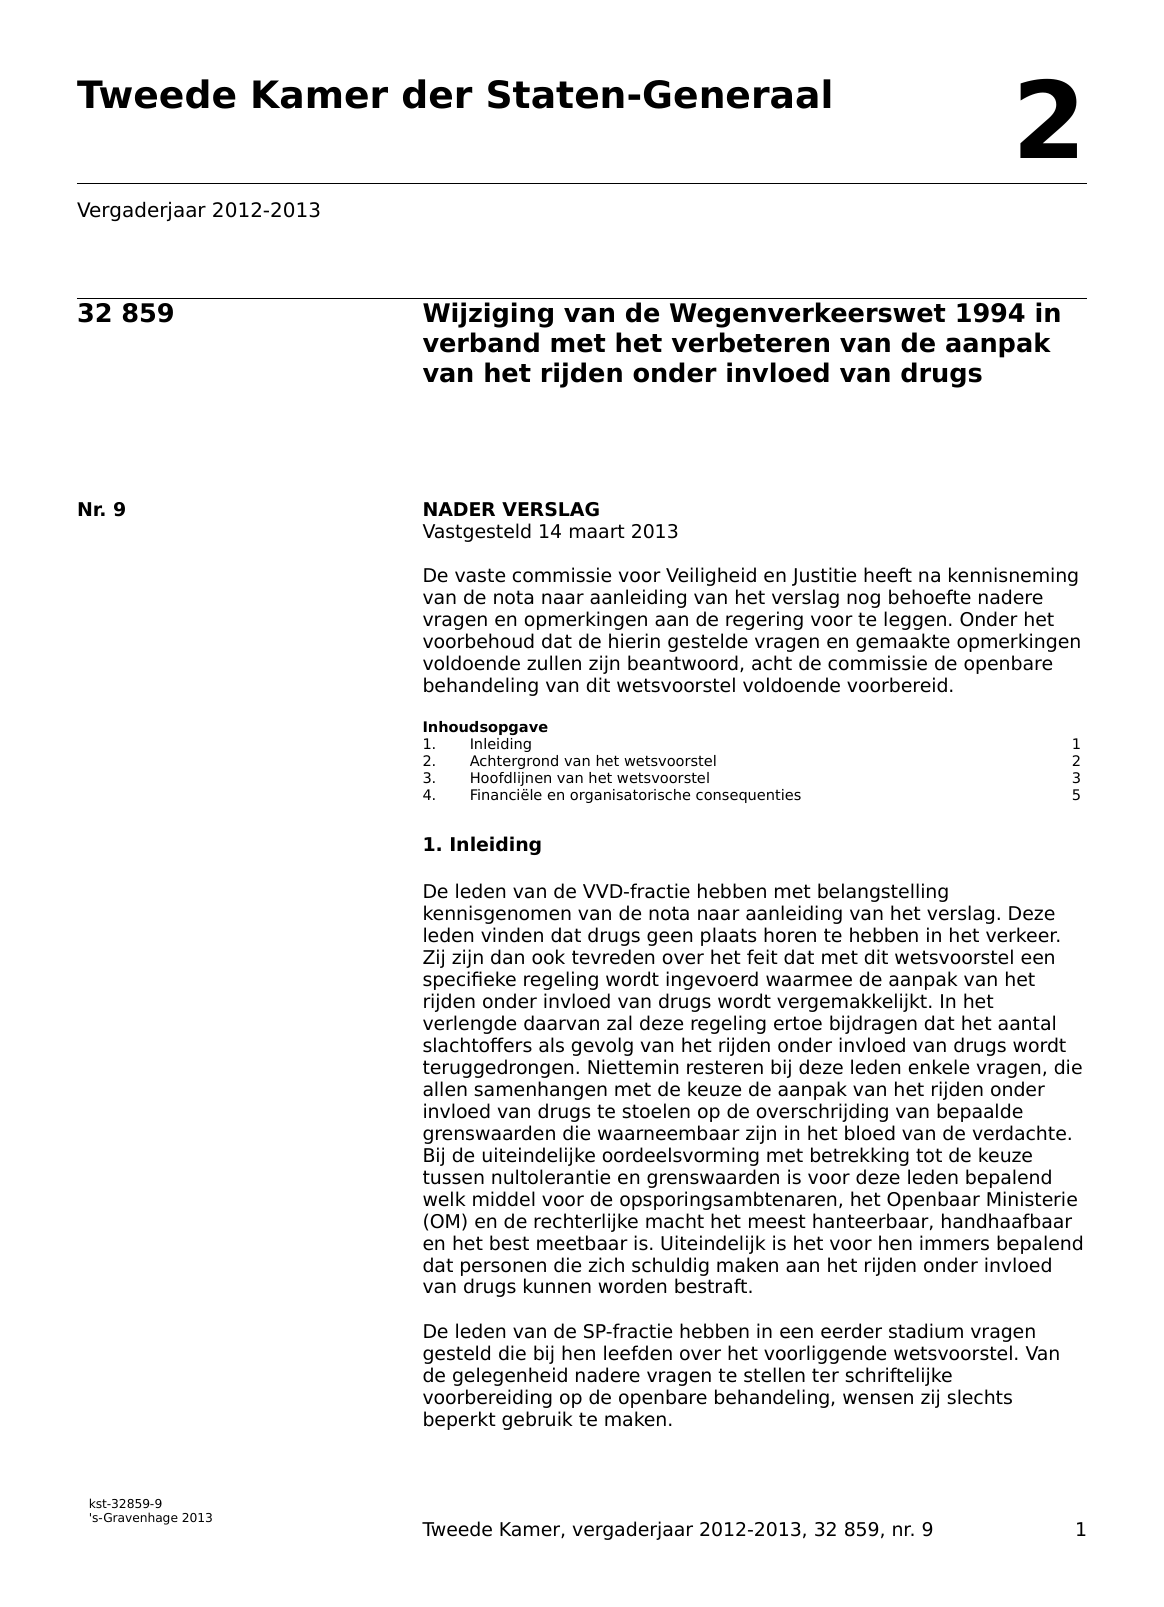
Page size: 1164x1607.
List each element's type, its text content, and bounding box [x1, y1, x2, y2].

text Vastgesteld 14 maart 2013 [422, 521, 1087, 543]
table_cell Hoofdlijnen van het wetsvoorstel [464, 770, 1013, 787]
table_cell 5 [1013, 787, 1087, 804]
table_cell Achtergrond van het wetsvoorstel [464, 753, 1013, 770]
table_cell 3 [1013, 770, 1087, 787]
table_cell 1 [1013, 736, 1087, 753]
text De leden van de SP-fractie hebben in een eerder stadium vragen gesteld die bij hen leefden over het voorliggende wetsvoorstel. Van de gelegenheid nadere vragen te stellen ter schriftelijke voorbereiding op de openbare behandeling, wensen zij slechts beperkt gebruik te maken. [422, 1321, 1087, 1431]
table_cell Inleiding [464, 736, 1013, 753]
table_header 2 [886, 59, 1087, 183]
table_cell 3. [422, 770, 463, 787]
text De leden van de VVD-fractie hebben met belangstelling kennisgenomen van de nota naar aanleiding van het verslag. Deze leden vinden dat drugs geen plaats horen te hebben in het verkeer. Zij zijn dan ook tevreden over het feit dat met dit wetsvoorstel een specifieke regeling wordt ingevoerd waarmee de aanpak van het rijden onder invloed van drugs wordt vergemakkelijkt. In het verlengde daarvan zal deze regeling ertoe bijdragen dat het aantal slachtoffers als gevolg van het rijden onder invloed van drugs wordt teruggedrongen. Niettemin resteren bij deze leden enkele vragen, die allen samenhangen met de keuze de aanpak van het rijden onder invloed van drugs te stoelen op de overschrijding van bepaalde grenswaarden die waarneembaar zijn in het bloed van de verdachte. Bij de uiteindelijke oordeelsvorming met betrekking tot de keuze tussen nultolerantie en grenswaarden is voor deze leden bepalend welk middel voor de opsporingsambtenaren, het Openbaar Ministerie (OM) en de rechterlijke macht het meest hanteerbaar, handhaafbaar en het best meetbaar is. Uiteindelijk is het voor hen immers bepalend dat personen die zich schuldig maken aan het rijden onder invloed van drugs kunnen worden bestraft. [422, 881, 1087, 1298]
subtitle Nr. 9 NADER VERSLAG [77, 499, 1087, 521]
table_cell 2. [422, 753, 463, 770]
subtitle 32 859 Wijziging van de Wegenverkeerswet 1994 in verband met het verbeteren van de aanpak van het rijden onder invloed van drugs [77, 299, 1087, 388]
table_cell 4. [422, 787, 463, 804]
table_cell Financiële en organisatorische consequenties [464, 787, 1013, 804]
table_header [1013, 719, 1087, 736]
subtitle 1. Inleiding [422, 834, 1087, 856]
text 's-Gravenhage 2013 [88, 1511, 323, 1525]
table_header Inhoudsopgave [422, 719, 1013, 736]
text De vaste commissie voor Veiligheid en Justitie heeft na kennisneming van de nota naar aanleiding van het verslag nog behoefte nadere vragen en opmerkingen aan de regering voor te leggen. Onder het voorbehoud dat de hierin gestelde vragen en gemaakte opmerkingen voldoende zullen zijn beantwoord, acht de commissie de openbare behandeling van dit wetsvoorstel voldoende voorbereid. [422, 565, 1087, 697]
table_cell 2 [1013, 753, 1087, 770]
table_cell Vergaderjaar 2012-2013 [77, 184, 1087, 298]
table_header Tweede Kamer der Staten-Generaal [77, 59, 886, 183]
text kst-32859-9 [88, 1497, 323, 1511]
table_cell 1. [422, 736, 463, 753]
